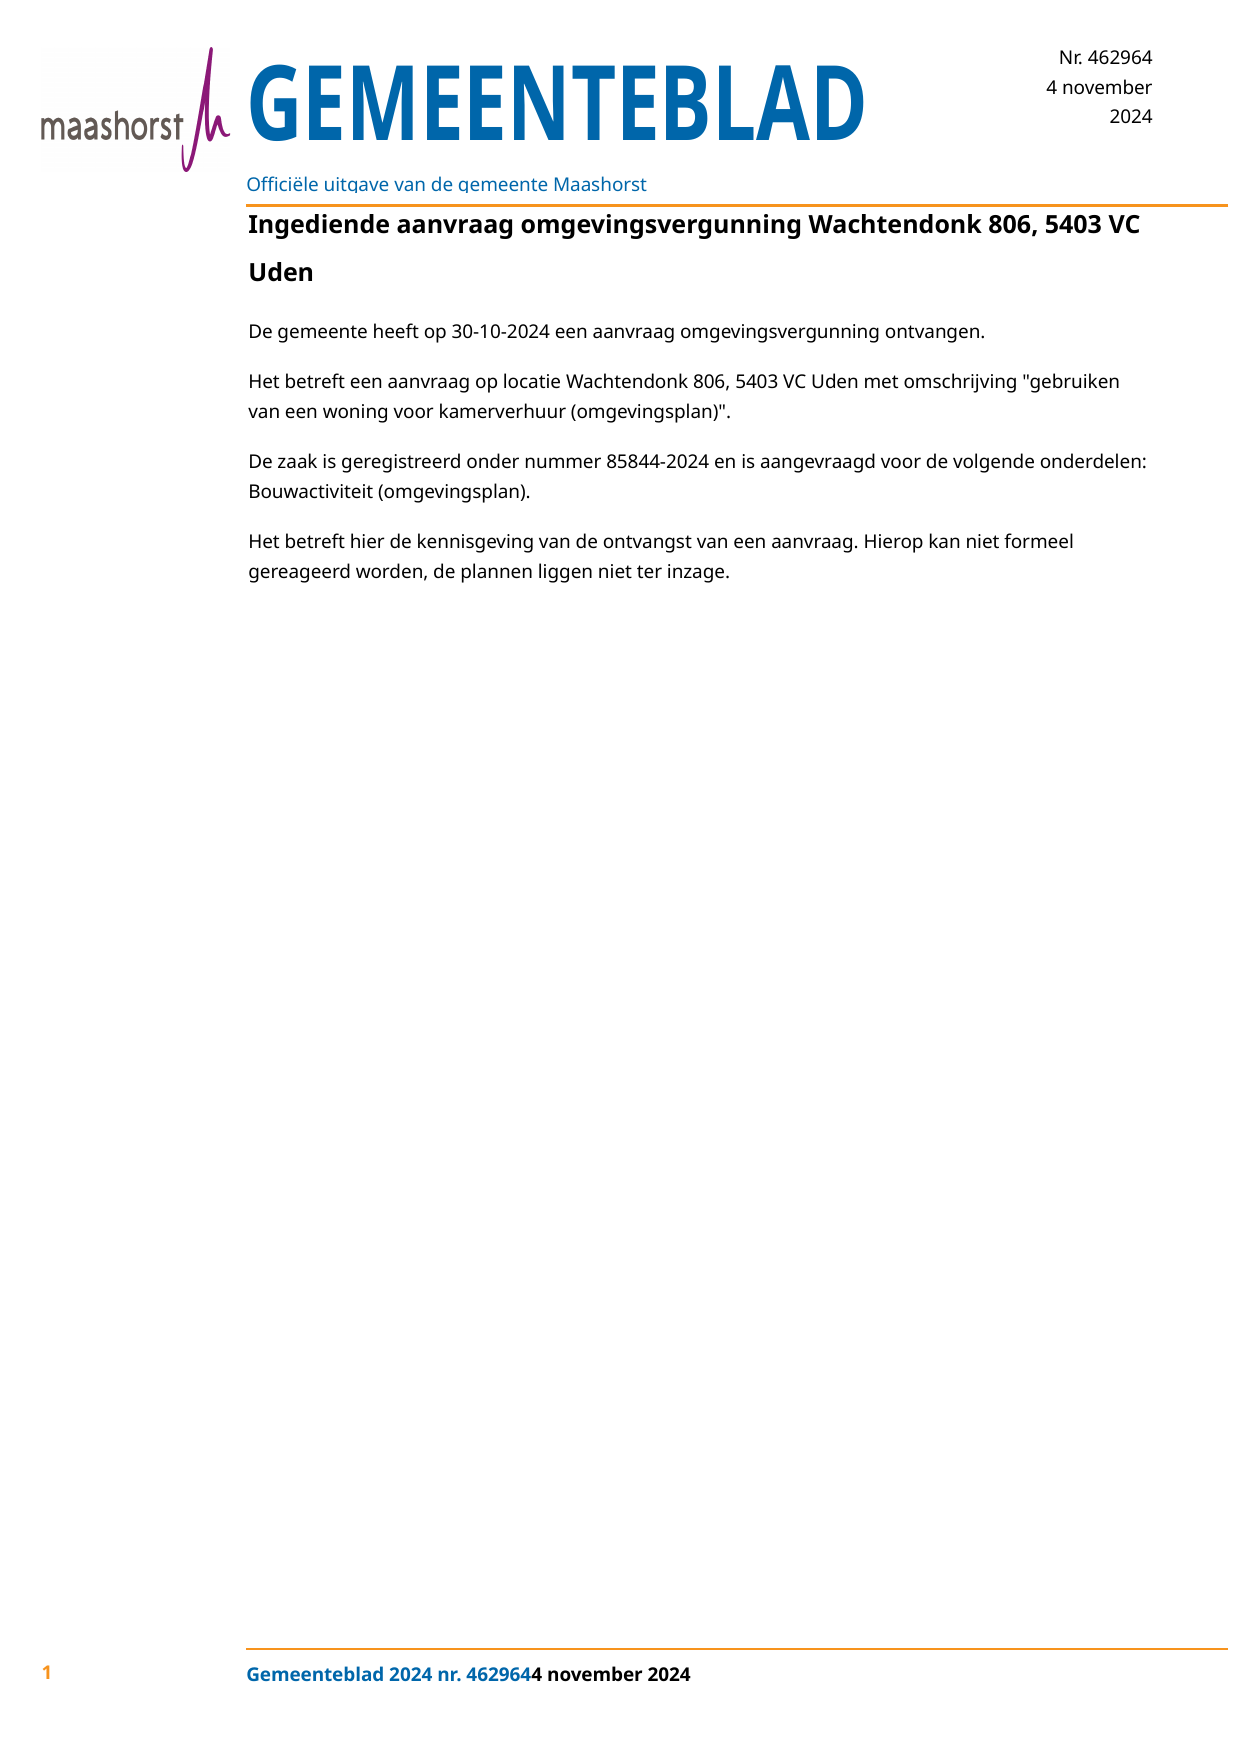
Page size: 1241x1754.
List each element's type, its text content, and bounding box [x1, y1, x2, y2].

text De zaak is geregistreerd onder nummer 85844-2024 en is aangevraagd voor de volgende onderdelen: Bouwactiviteit (omgevingsplan). [248, 448, 1152, 504]
picture [41, 47, 231, 172]
text Ingediende aanvraag omgevingsvergunning Wachtendonk 806, 5403 VC Uden [248, 207, 1152, 288]
text Het betreft een aanvraag op locatie Wachtendonk 806, 5403 VC Uden met omschrijving "gebruiken van een woning voor kamerverhuur (omgevingsplan)". [248, 368, 1152, 424]
text De gemeente heeft op 30-10-2024 een aanvraag omgevingsvergunning ontvangen. [248, 318, 1152, 344]
text Het betreft hier de kennisgeving van de ontvangst van een aanvraag. Hierop kan niet formeel gereageerd worden, de plannen liggen niet ter inzage. [248, 528, 1152, 584]
